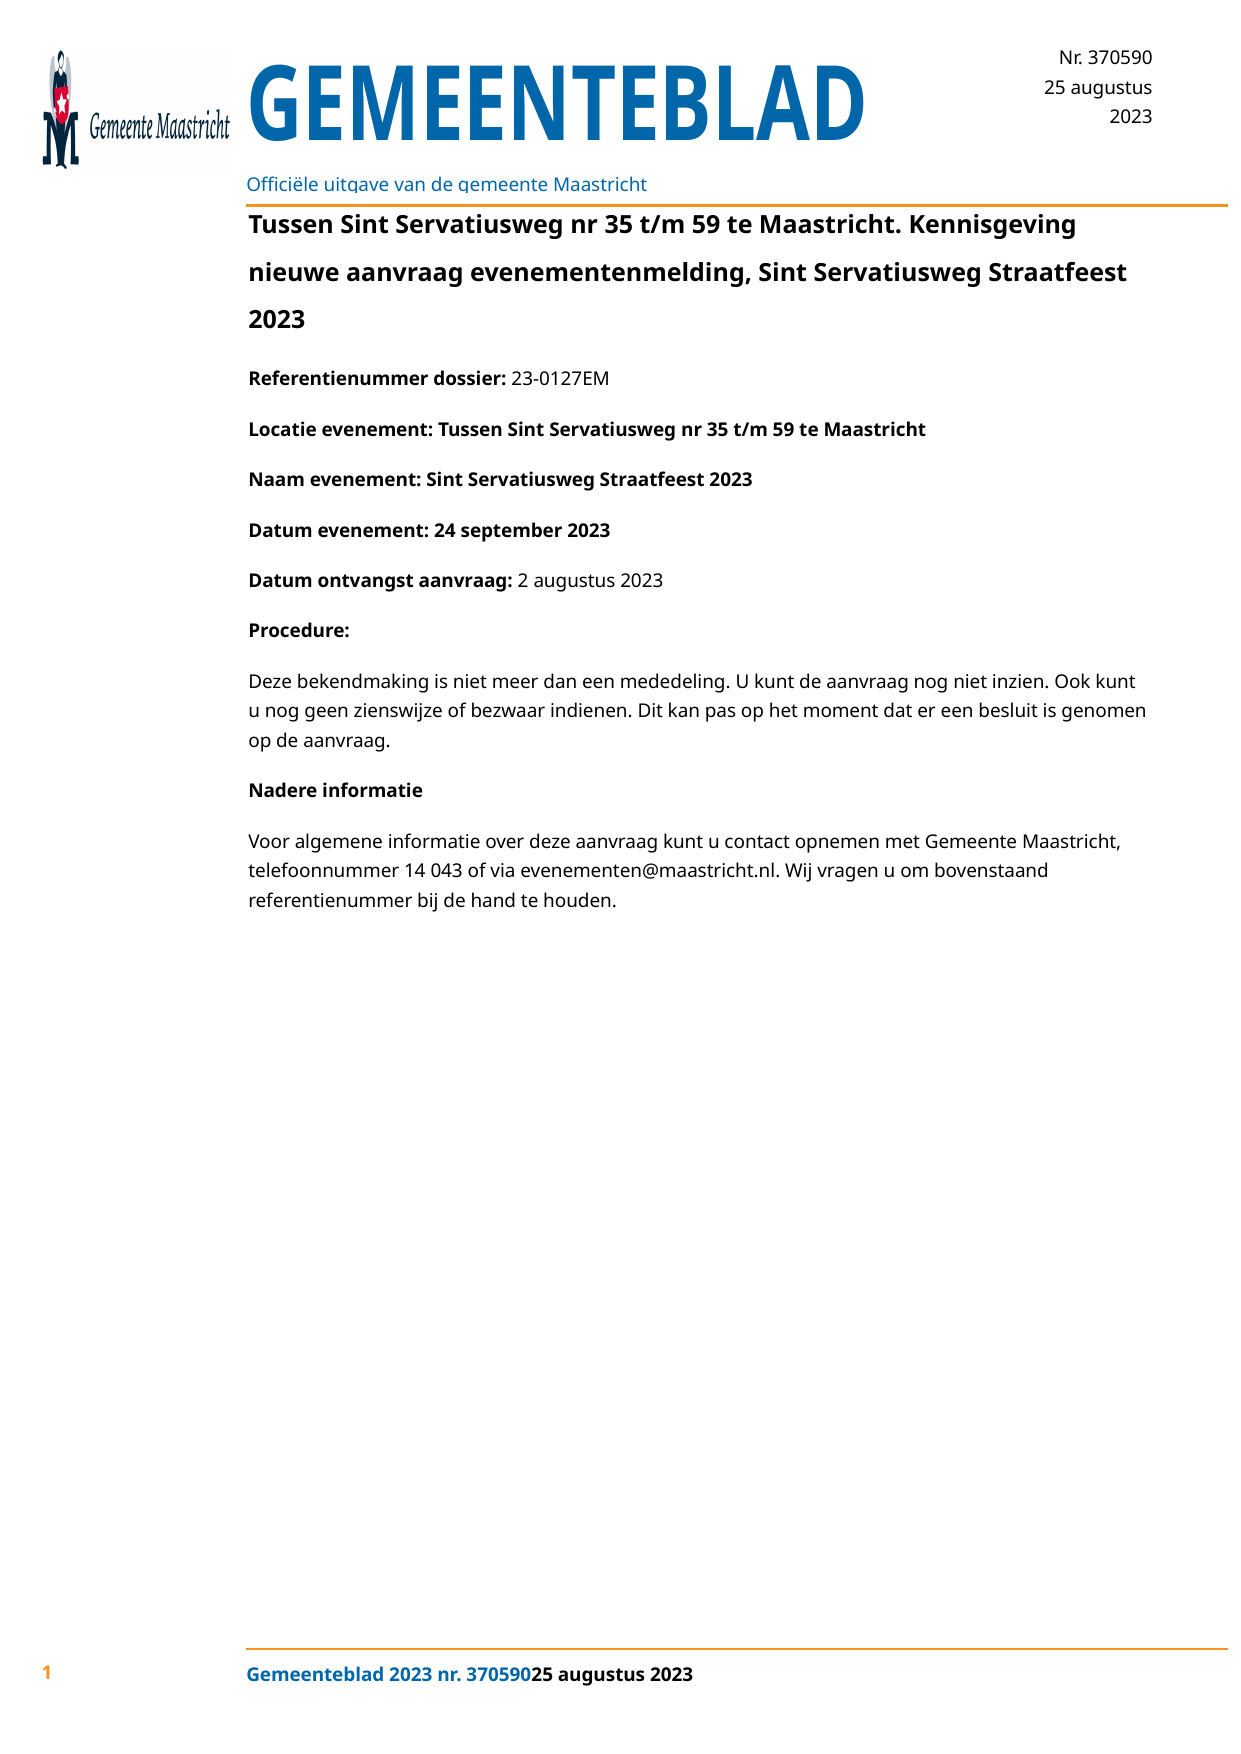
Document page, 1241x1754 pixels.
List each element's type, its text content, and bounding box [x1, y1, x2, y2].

text Tussen Sint Servatiusweg nr 35 t/m 59 te Maastricht. Kennisgeving nieuwe aanvraag evenementenmelding, Sint Servatiusweg Straatfeest 2023 [248, 207, 1152, 336]
text Referentienummer dossier: 23-0127EM [248, 366, 1152, 391]
text Datum ontvangst aanvraag: 2 augustus 2023 [248, 567, 1152, 593]
picture [41, 47, 231, 172]
text Locatie evenement: Tussen Sint Servatiusweg nr 35 t/m 59 te Maastricht [248, 416, 1152, 442]
text Procedure: [248, 618, 1152, 643]
text Naam evenement: Sint Servatiusweg Straatfeest 2023 [248, 466, 1152, 492]
text Datum evenement: 24 september 2023 [248, 517, 1152, 542]
text Nadere informatie [248, 778, 1152, 803]
text Voor algemene informatie over deze aanvraag kunt u contact opnemen met Gemeente Maastricht, telefoonnummer 14 043 of via evenementen@maastricht.nl. Wij vragen u om bovenstaand referentienummer bij de hand te houden. [248, 828, 1152, 913]
text Deze bekendmaking is niet meer dan een mededeling. U kunt de aanvraag nog niet inzien. Ook kunt u nog geen zienswijze of bezwaar indienen. Dit kan pas op het moment dat er een besluit is genomen op de aanvraag. [248, 668, 1152, 753]
